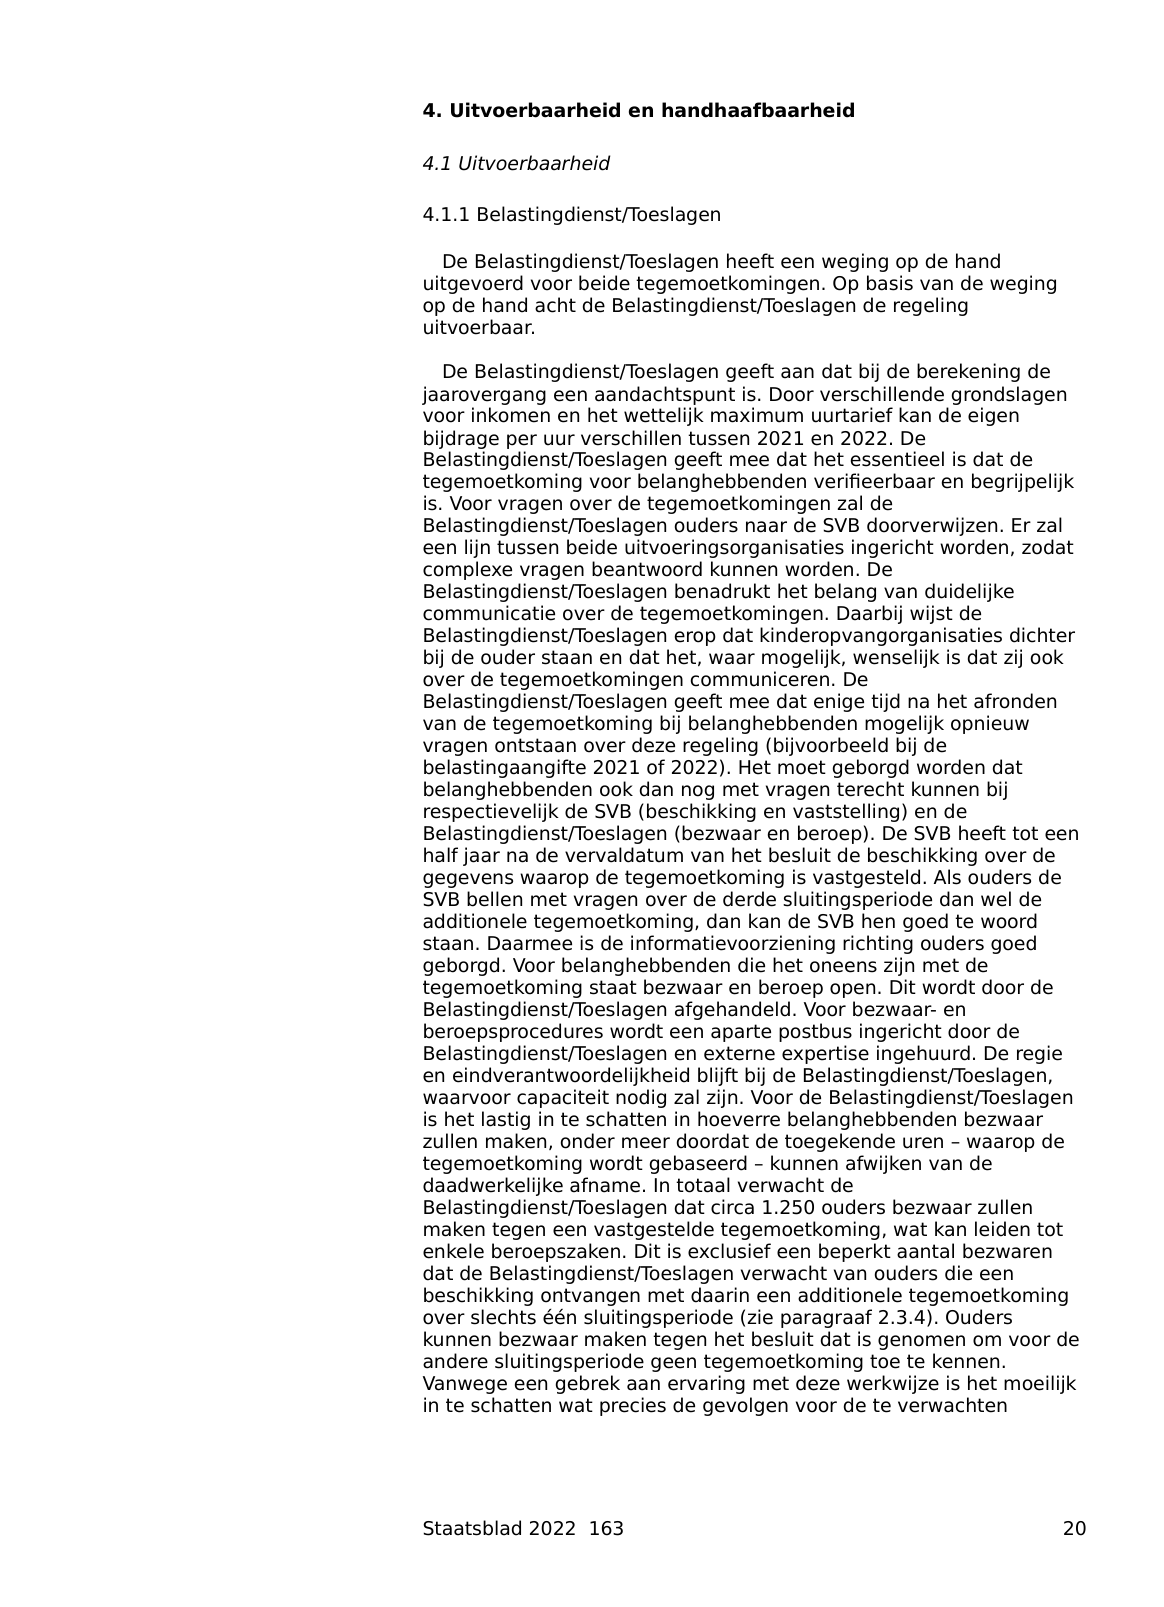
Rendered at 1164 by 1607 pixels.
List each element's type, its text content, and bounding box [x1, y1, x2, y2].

text De Belastingdienst/Toeslagen geeft aan dat bij de berekening de jaarovergang een aandachtspunt is. Door verschillende grondslagen voor inkomen en het wettelijk maximum uurtarief kan de eigen bijdrage per uur verschillen tussen 2021 en 2022. De Belastingdienst/Toeslagen geeft mee dat het essentieel is dat de tegemoetkoming voor belanghebbenden verifieerbaar en begrijpelijk is. Voor vragen over de tegemoetkomingen zal de Belastingdienst/Toeslagen ouders naar de SVB doorverwijzen. Er zal een lijn tussen beide uitvoeringsorganisaties ingericht worden, zodat complexe vragen beantwoord kunnen worden. De Belastingdienst/Toeslagen benadrukt het belang van duidelijke communicatie over de tegemoetkomingen. Daarbij wijst de Belastingdienst/Toeslagen erop dat kinderopvangorganisaties dichter bij de ouder staan en dat het, waar mogelijk, wenselijk is dat zij ook over de tegemoetkomingen communiceren. De Belastingdienst/Toeslagen geeft mee dat enige tijd na het afronden van de tegemoetkoming bij belanghebbenden mogelijk opnieuw vragen ontstaan over deze regeling (bijvoorbeeld bij de belastingaangifte 2021 of 2022). Het moet geborgd worden dat belanghebbenden ook dan nog met vragen terecht kunnen bij respectievelijk de SVB (beschikking en vaststelling) en de Belastingdienst/Toeslagen (bezwaar en beroep). De SVB heeft tot een half jaar na de vervaldatum van het besluit de beschikking over de gegevens waarop de tegemoetkoming is vastgesteld. Als ouders de SVB bellen met vragen over de derde sluitingsperiode dan wel de additionele tegemoetkoming, dan kan de SVB hen goed te woord staan. Daarmee is de informatievoorziening richting ouders goed geborgd. Voor belanghebbenden die het oneens zijn met de tegemoetkoming staat bezwaar en beroep open. Dit wordt door de Belastingdienst/Toeslagen afgehandeld. Voor bezwaar- en beroepsprocedures wordt een aparte postbus ingericht door de Belastingdienst/Toeslagen en externe expertise ingehuurd. De regie en eindverantwoordelijkheid blijft bij de Belastingdienst/Toeslagen, waarvoor capaciteit nodig zal zijn. Voor de Belastingdienst/Toeslagen is het lastig in te schatten in hoeverre belanghebbenden bezwaar zullen maken, onder meer doordat de toegekende uren – waarop de tegemoetkoming wordt gebaseerd – kunnen afwijken van de daadwerkelijke afname. In totaal verwacht de Belastingdienst/Toeslagen dat circa 1.250 ouders bezwaar zullen maken tegen een vastgestelde tegemoetkoming, wat kan leiden tot enkele beroepszaken. Dit is exclusief een beperkt aantal bezwaren dat de Belastingdienst/Toeslagen verwacht van ouders die een beschikking ontvangen met daarin een additionele tegemoetkoming over slechts één sluitingsperiode (zie paragraaf 2.3.4). Ouders kunnen bezwaar maken tegen het besluit dat is genomen om voor de andere sluitingsperiode geen tegemoetkoming toe te kennen. Vanwege een gebrek aan ervaring met deze werkwijze is het moeilijk in te schatten wat precies de gevolgen voor de te verwachten [422, 361, 1087, 1416]
text De Belastingdienst/Toeslagen heeft een weging op de hand uitgevoerd voor beide tegemoetkomingen. Op basis van de weging op de hand acht de Belastingdienst/Toeslagen de regeling uitvoerbaar. [422, 251, 1087, 339]
subtitle 4.1 Uitvoerbaarheid [422, 152, 1087, 174]
subtitle 4. Uitvoerbaarheid en handhaafbaarheid [422, 100, 1087, 122]
subtitle 4.1.1 Belastingdienst/Toeslagen [422, 204, 1087, 226]
